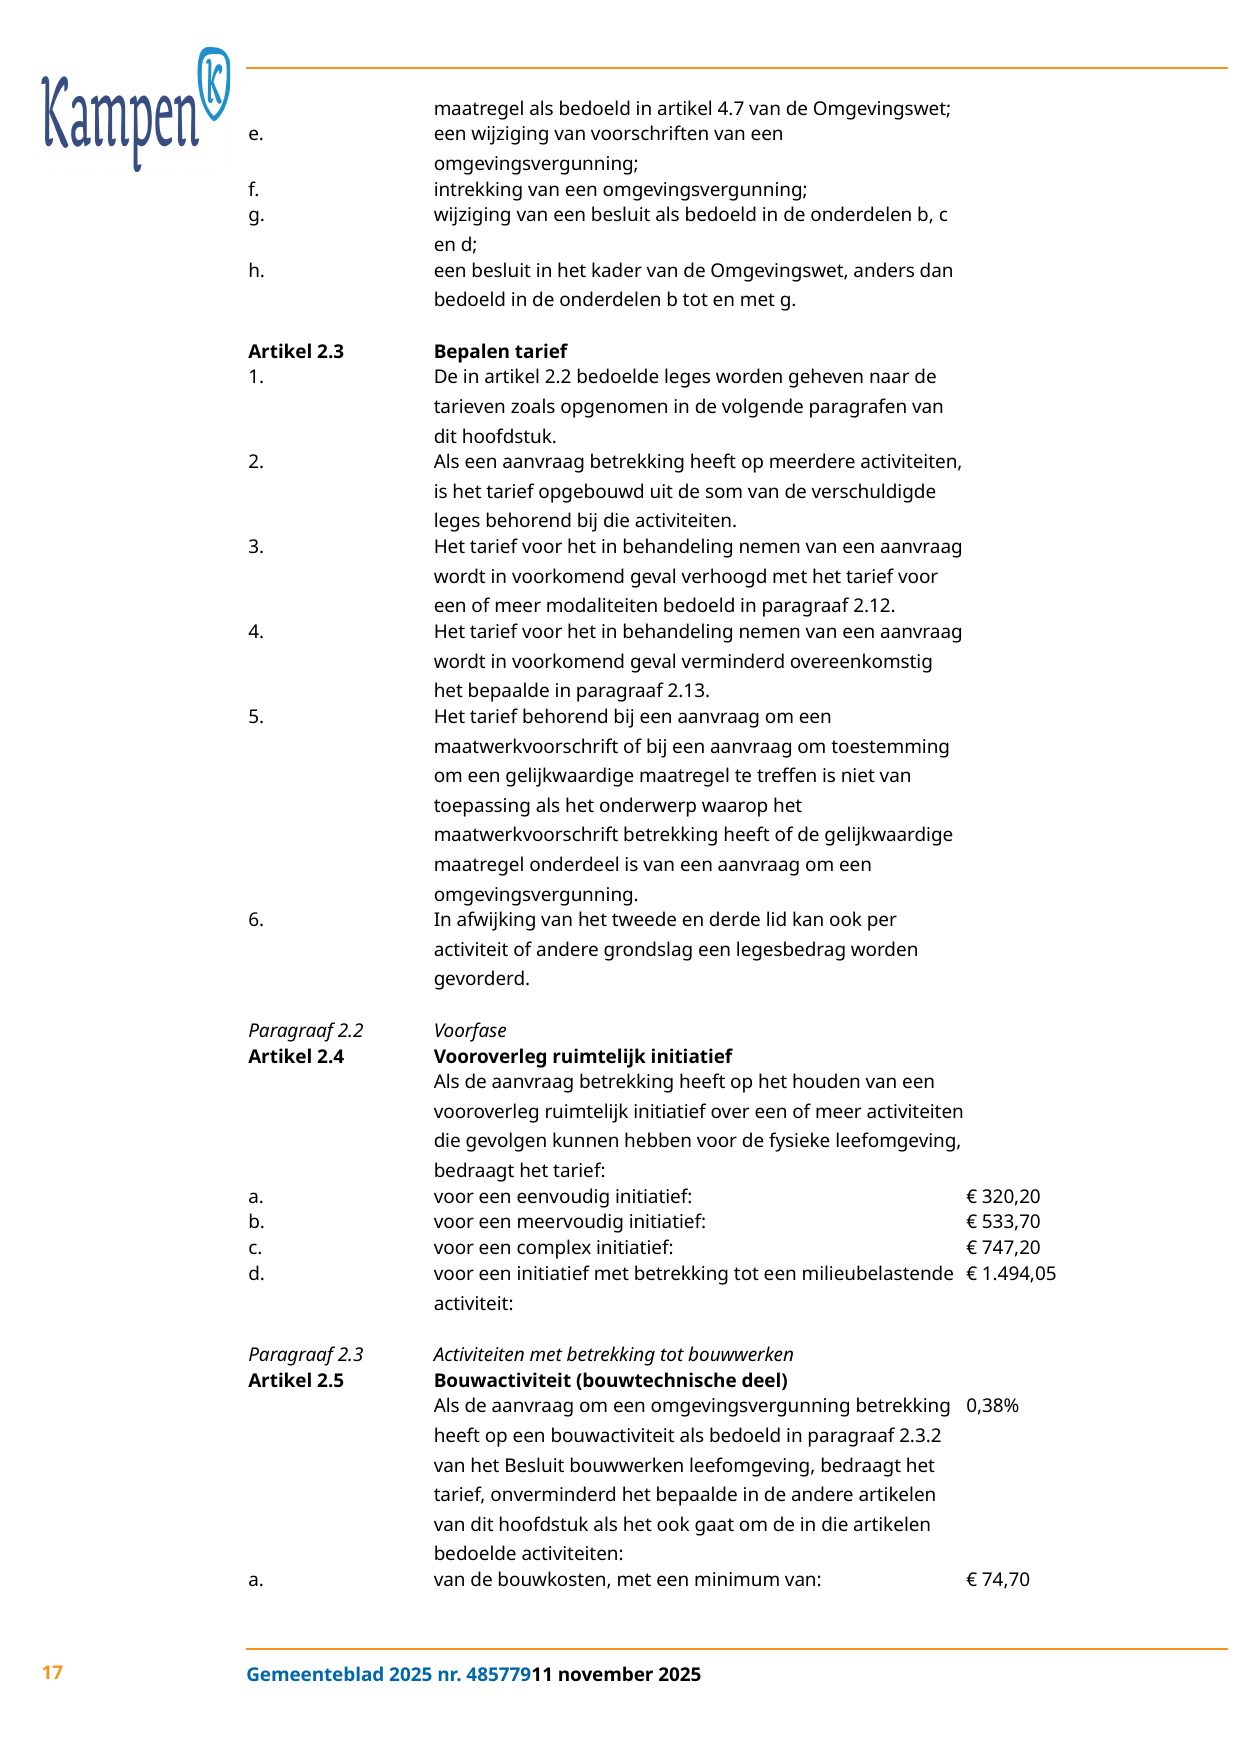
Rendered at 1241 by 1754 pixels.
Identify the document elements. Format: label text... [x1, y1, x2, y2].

table_cell [966, 1341, 1152, 1367]
table_cell [966, 338, 1152, 364]
table_cell 5. [248, 703, 433, 906]
table_cell [248, 312, 433, 338]
table_cell b. [248, 1209, 433, 1234]
table_cell [966, 202, 1152, 257]
table_cell [248, 991, 433, 1017]
table_cell Paragraaf 2.3 [248, 1341, 433, 1367]
table_cell Voorfase [434, 1017, 966, 1043]
table_cell Als de aanvraag om een omgevingsvergunning betrekking heeft op een bouwactiviteit als bedoeld in paragraaf 2.3.2 van het Besluit bouwwerken leefomgeving, bedraagt het tarief, onverminderd het bepaalde in de andere artikelen van dit hoofdstuk als het ook gaat om de in die artikelen bedoelde activiteiten: [434, 1393, 966, 1566]
table_cell [966, 121, 1152, 176]
table_cell [248, 95, 433, 121]
table_cell f. [248, 176, 433, 202]
table_cell 4. [248, 618, 433, 703]
table_cell Als een aanvraag betrekking heeft op meerdere activiteiten, is het tarief opgebouwd uit de som van de verschuldigde leges behorend bij die activiteiten. [434, 449, 966, 533]
table_cell een wijziging van voorschriften van een omgevingsvergunning; [434, 121, 966, 176]
table_cell [966, 1043, 1152, 1068]
table_cell voor een meervoudig initiatief: [434, 1209, 966, 1234]
table_cell een besluit in het kader van de Omgevingswet, anders dan bedoeld in de onderdelen b tot en met g. [434, 257, 966, 312]
table_cell [966, 703, 1152, 906]
table_cell 1. [248, 364, 433, 448]
table_cell [966, 1017, 1152, 1043]
table_cell [966, 906, 1152, 991]
table_cell Als de aanvraag betrekking heeft op het houden van een vooroverleg ruimtelijk initiatief over een of meer activiteiten die gevolgen kunnen hebben voor de fysieke leefomgeving, bedraagt het tarief: [434, 1069, 966, 1183]
table_cell [966, 257, 1152, 312]
table_cell c. [248, 1235, 433, 1260]
table_cell [248, 1069, 433, 1183]
table_cell € 533,70 [966, 1209, 1152, 1234]
table_cell Vooroverleg ruimtelijk initiatief [434, 1043, 966, 1068]
table_cell In afwijking van het tweede en derde lid kan ook per activiteit of andere grondslag een legesbedrag worden gevorderd. [434, 906, 966, 991]
table_cell € 74,70 [966, 1566, 1152, 1592]
picture [41, 47, 231, 172]
table_cell [966, 312, 1152, 338]
table_cell 3. [248, 534, 433, 618]
table_cell maatregel als bedoeld in artikel 4.7 van de Omgevingswet; [434, 95, 966, 121]
table_cell [966, 95, 1152, 121]
table_cell [966, 449, 1152, 533]
table_cell [248, 1316, 433, 1341]
table_cell [966, 991, 1152, 1017]
table_cell [966, 1367, 1152, 1393]
table_cell voor een eenvoudig initiatief: [434, 1183, 966, 1209]
table_cell a. [248, 1566, 433, 1592]
table_cell 6. [248, 906, 433, 991]
table_cell € 1.494,05 [966, 1260, 1152, 1316]
table_cell 0,38% [966, 1393, 1152, 1566]
table_cell e. [248, 121, 433, 176]
table_cell Activiteiten met betrekking tot bouwwerken [434, 1341, 966, 1367]
table_cell Het tarief voor het in behandeling nemen van een aanvraag wordt in voorkomend geval verminderd overeenkomstig het bepaalde in paragraaf 2.13. [434, 618, 966, 703]
table_cell [248, 1393, 433, 1566]
table_cell De in artikel 2.2 bedoelde leges worden geheven naar de tarieven zoals opgenomen in de volgende paragrafen van dit hoofdstuk. [434, 364, 966, 448]
table_cell h. [248, 257, 433, 312]
table_cell Artikel 2.3 [248, 338, 433, 364]
table_cell voor een initiatief met betrekking tot een milieubelastende activiteit: [434, 1260, 966, 1316]
table_cell wijziging van een besluit als bedoeld in de onderdelen b, c en d; [434, 202, 966, 257]
table_cell Het tarief voor het in behandeling nemen van een aanvraag wordt in voorkomend geval verhoogd met het tarief voor een of meer modaliteiten bedoeld in paragraaf 2.12. [434, 534, 966, 618]
table_cell [434, 312, 966, 338]
table_cell voor een complex initiatief: [434, 1235, 966, 1260]
table_cell [966, 1069, 1152, 1183]
table_cell Artikel 2.5 [248, 1367, 433, 1393]
table_cell [966, 1316, 1152, 1341]
table_cell [966, 364, 1152, 448]
table_cell [966, 176, 1152, 202]
table_cell € 747,20 [966, 1235, 1152, 1260]
table_cell [966, 618, 1152, 703]
table_cell g. [248, 202, 433, 257]
table_cell van de bouwkosten, met een minimum van: [434, 1566, 966, 1592]
table_cell Bouwactiviteit (bouwtechnische deel) [434, 1367, 966, 1393]
table_cell [434, 991, 966, 1017]
table_cell Artikel 2.4 [248, 1043, 433, 1068]
table_cell Bepalen tarief [434, 338, 966, 364]
table_cell Paragraaf 2.2 [248, 1017, 433, 1043]
table_cell intrekking van een omgevingsvergunning; [434, 176, 966, 202]
table_cell a. [248, 1183, 433, 1209]
table_cell Het tarief behorend bij een aanvraag om een maatwerkvoorschrift of bij een aanvraag om toestemming om een gelijkwaardige maatregel te treffen is niet van toepassing als het onderwerp waarop het maatwerkvoorschrift betrekking heeft of de gelijkwaardige maatregel onderdeel is van een aanvraag om een omgevingsvergunning. [434, 703, 966, 906]
table_cell [434, 1316, 966, 1341]
table_cell 2. [248, 449, 433, 533]
table_cell d. [248, 1260, 433, 1316]
table_cell € 320,20 [966, 1183, 1152, 1209]
table_cell [966, 534, 1152, 618]
